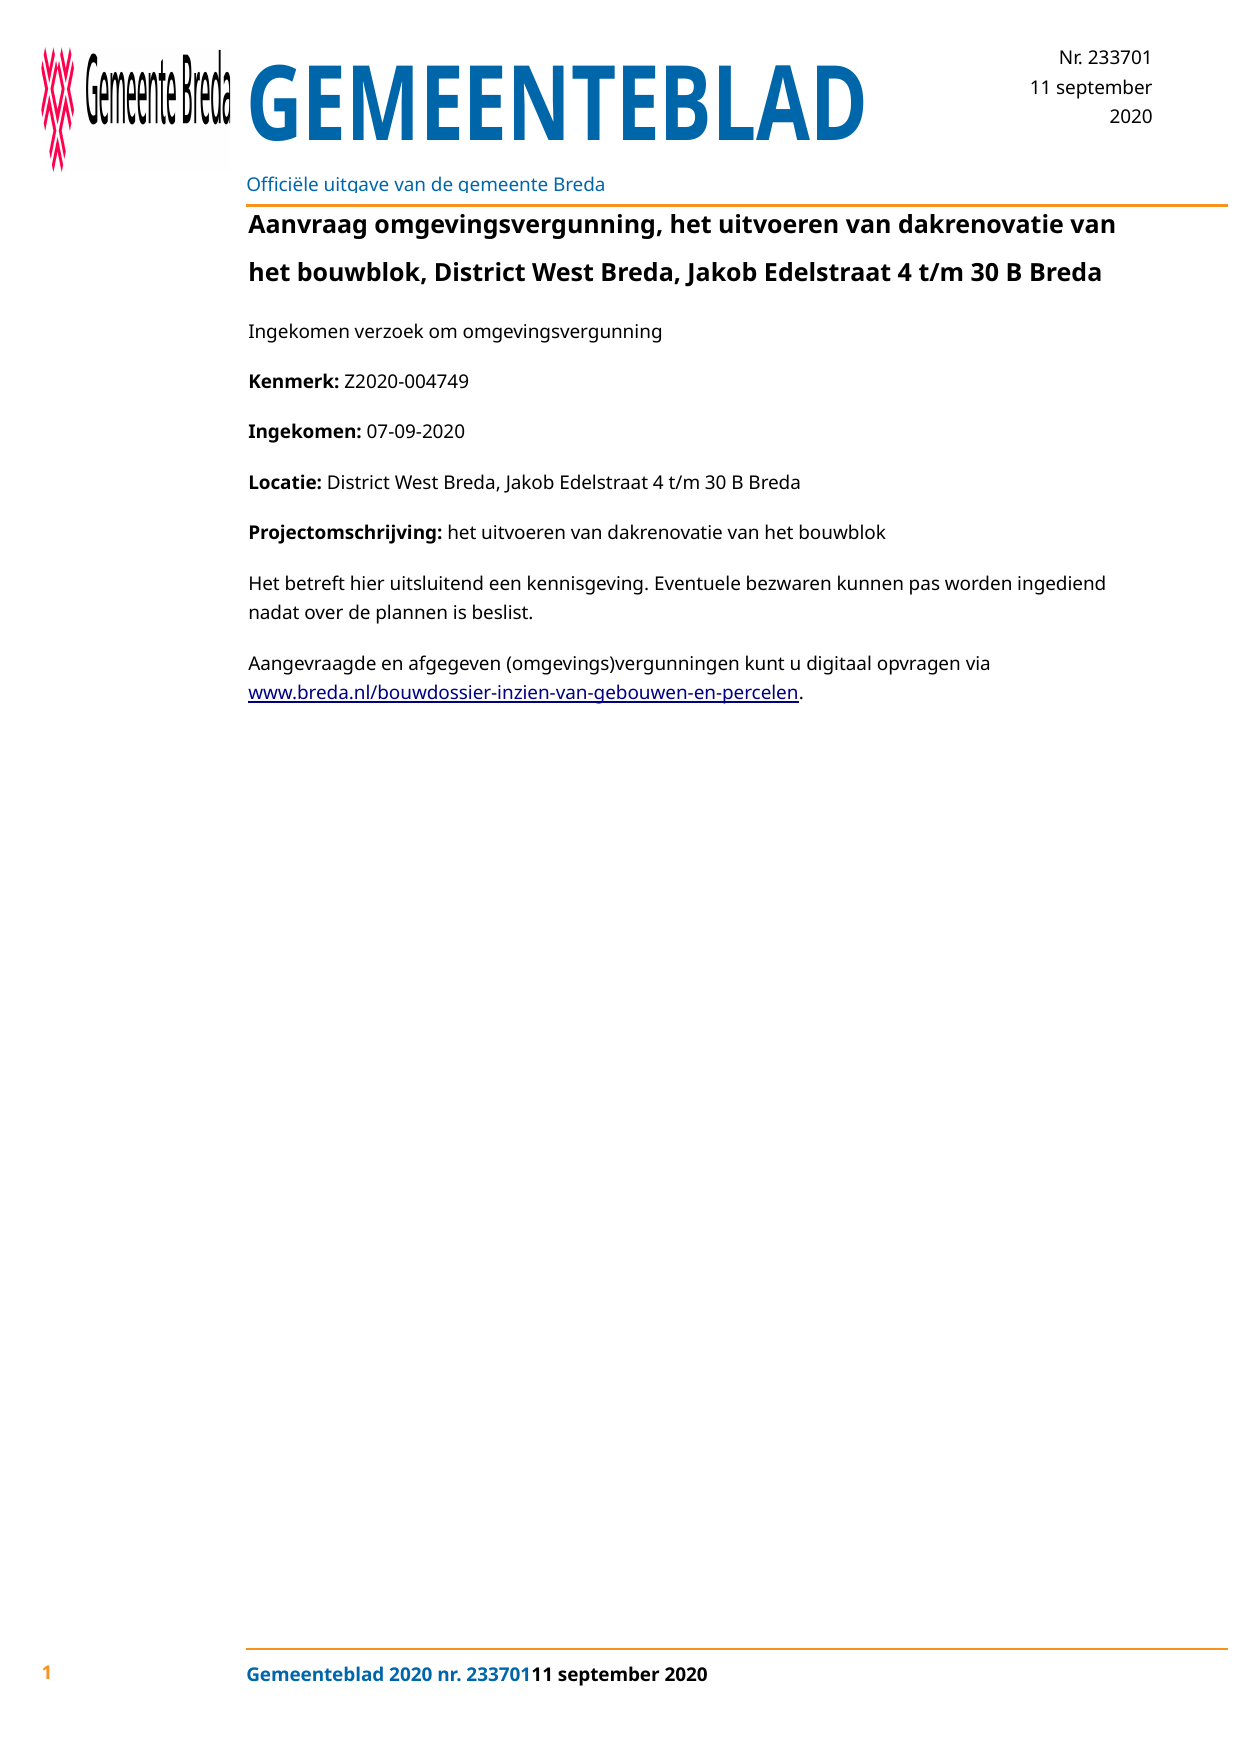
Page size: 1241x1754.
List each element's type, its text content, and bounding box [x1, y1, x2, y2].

text Ingekomen verzoek om omgevingsvergunning [248, 318, 1152, 344]
text Het betreft hier uitsluitend een kennisgeving. Eventuele bezwaren kunnen pas worden ingediend nadat over de plannen is beslist. [248, 570, 1152, 625]
text Aangevraagde en afgegeven (omgevings)vergunningen kunt u digitaal opvragen via www.breda.nl/bouwdossier-inzien-van-gebouwen-en-percelen. [248, 650, 1152, 705]
text Kenmerk: Z2020-004749 [248, 368, 1152, 394]
text Aanvraag omgevingsvergunning, het uitvoeren van dakrenovatie van het bouwblok, District West Breda, Jakob Edelstraat 4 t/m 30 B Breda [248, 207, 1152, 288]
text Ingekomen: 07-09-2020 [248, 419, 1152, 444]
text Locatie: District West Breda, Jakob Edelstraat 4 t/m 30 B Breda [248, 469, 1152, 495]
text Projectomschrijving: het uitvoeren van dakrenovatie van het bouwblok [248, 519, 1152, 545]
picture [41, 47, 231, 172]
